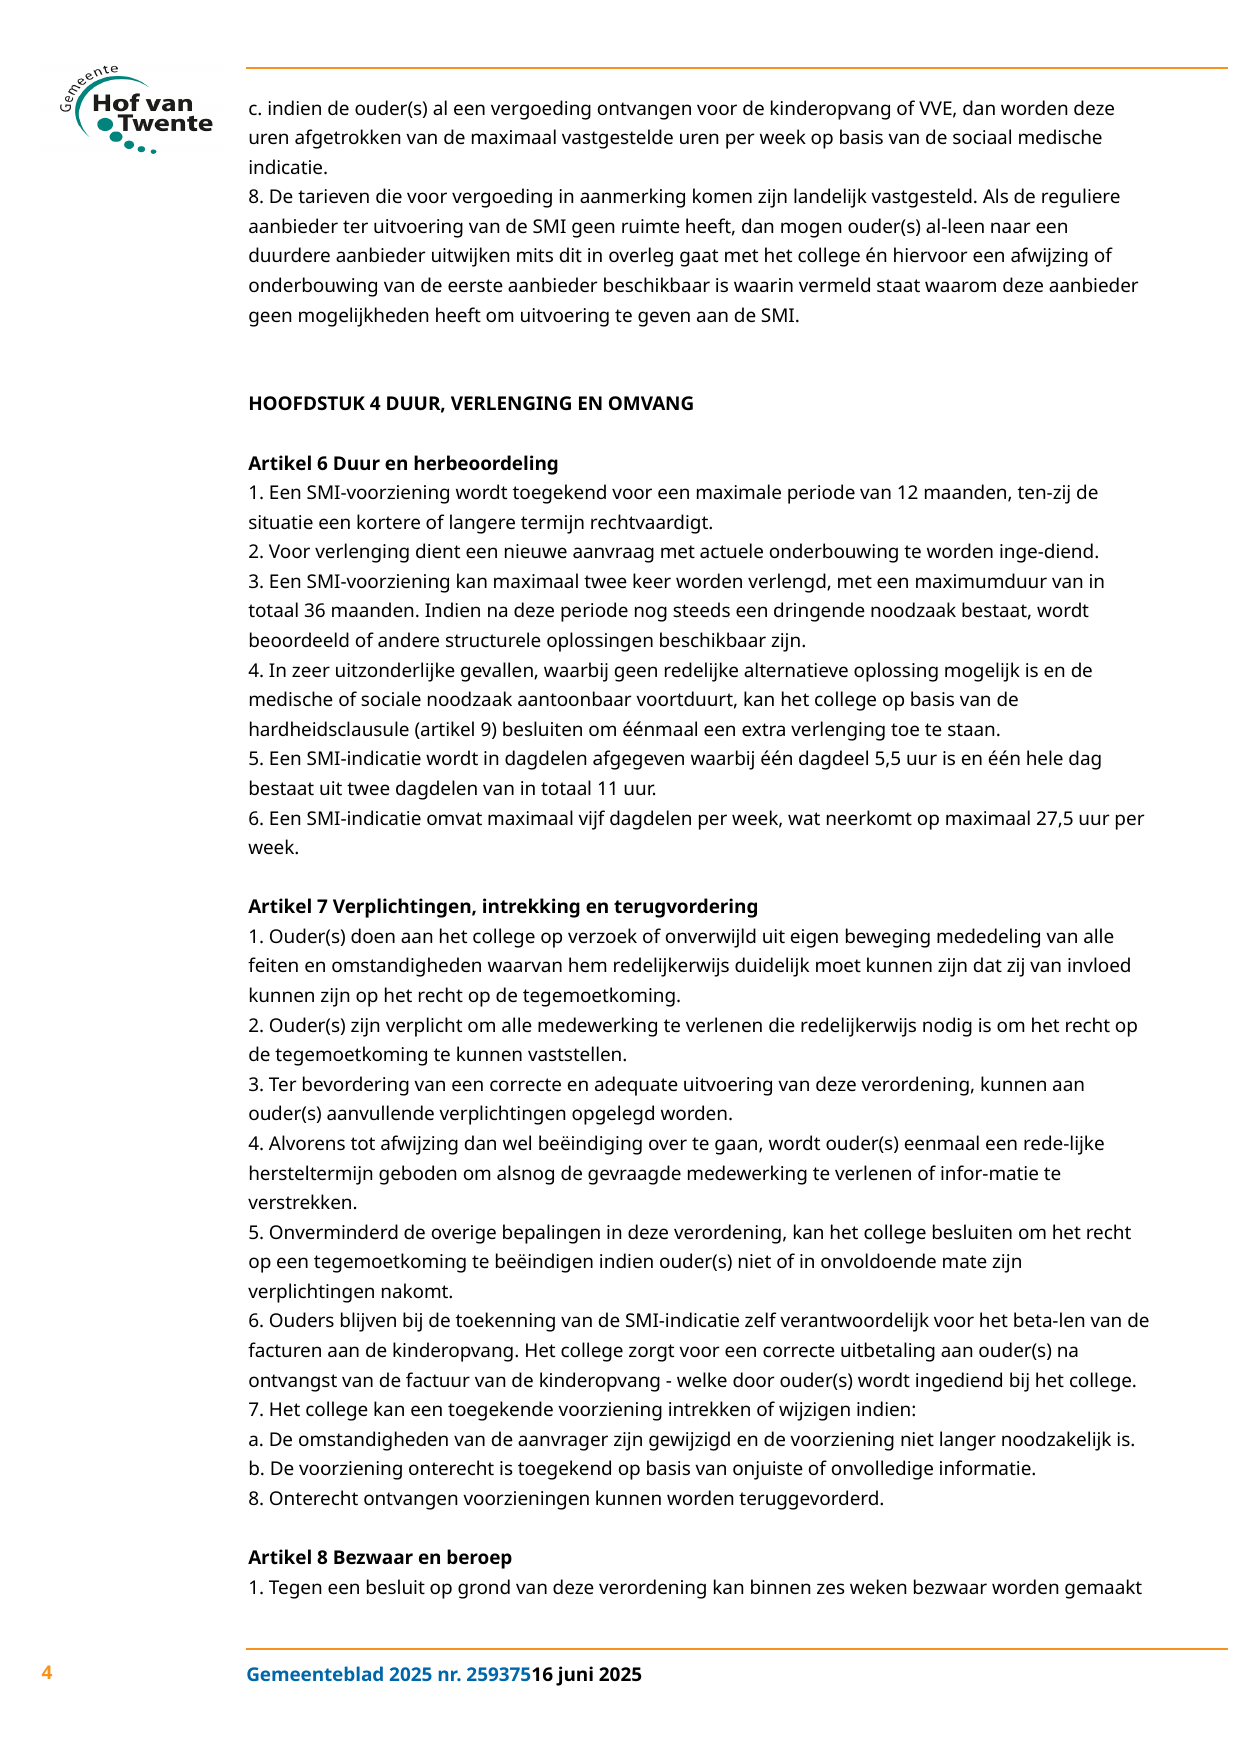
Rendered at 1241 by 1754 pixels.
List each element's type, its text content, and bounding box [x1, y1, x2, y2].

text 5. Onverminderd de overige bepalingen in deze verordening, kan het college besluiten om het recht op een tegemoetkoming te beëindigen indien ouder(s) niet of in onvoldoende mate zijn verplichtingen nakomt. [248, 1219, 1152, 1304]
text a. De omstandigheden van de aanvrager zijn gewijzigd en de voorziening niet langer noodzakelijk is. [248, 1426, 1152, 1452]
text 6. Een SMI-indicatie omvat maximaal vijf dagdelen per week, wat neerkomt op maximaal 27,5 uur per week. [248, 805, 1152, 860]
text Artikel 8 Bezwaar en beroep [248, 1544, 1152, 1570]
text 8. De tarieven die voor vergoeding in aanmerking komen zijn landelijk vastgesteld. Als de reguliere aanbieder ter uitvoering van de SMI geen ruimte heeft, dan mogen ouder(s) al-leen naar een duurdere aanbieder uitwijken mits dit in overleg gaat met het college én hiervoor een afwijzing of onderbouwing van de eerste aanbieder beschikbaar is waarin vermeld staat waarom deze aanbieder geen mogelijkheden heeft om uitvoering te geven aan de SMI. [248, 183, 1152, 328]
picture [41, 47, 231, 172]
text 1. Tegen een besluit op grond van deze verordening kan binnen zes weken bezwaar worden gemaakt [248, 1574, 1152, 1600]
text Artikel 6 Duur en herbeoordeling [248, 450, 1152, 476]
text 2. Ouder(s) zijn verplicht om alle medewerking te verlenen die redelijkerwijs nodig is om het recht op de tegemoetkoming te kunnen vaststellen. [248, 1012, 1152, 1067]
text HOOFDSTUK 4 DUUR, VERLENGING EN OMVANG [248, 391, 1152, 416]
text Artikel 7 Verplichtingen, intrekking en terugvordering [248, 893, 1152, 919]
text 3. Een SMI-voorziening kan maximaal twee keer worden verlengd, met een maximumduur van in totaal 36 maanden. Indien na deze periode nog steeds een dringende noodzaak bestaat, wordt beoordeeld of andere structurele oplossingen beschikbaar zijn. [248, 568, 1152, 653]
text 4. In zeer uitzonderlijke gevallen, waarbij geen redelijke alternatieve oplossing mogelijk is en de medische of sociale noodzaak aantoonbaar voortduurt, kan het college op basis van de hardheidsclausule (artikel 9) besluiten om éénmaal een extra verlenging toe te staan. [248, 657, 1152, 742]
text 8. Onterecht ontvangen voorzieningen kunnen worden teruggevorderd. [248, 1485, 1152, 1511]
text c. indien de ouder(s) al een vergoeding ontvangen voor de kinderopvang of VVE, dan worden deze uren afgetrokken van de maximaal vastgestelde uren per week op basis van de sociaal medische indicatie. [248, 95, 1152, 180]
text 2. Voor verlenging dient een nieuwe aanvraag met actuele onderbouwing te worden inge-diend. [248, 538, 1152, 564]
text 5. Een SMI-indicatie wordt in dagdelen afgegeven waarbij één dagdeel 5,5 uur is en één hele dag bestaat uit twee dagdelen van in totaal 11 uur. [248, 746, 1152, 801]
text b. De voorziening onterecht is toegekend op basis van onjuiste of onvolledige informatie. [248, 1456, 1152, 1481]
text 4. Alvorens tot afwijzing dan wel beëindiging over te gaan, wordt ouder(s) eenmaal een rede-lijke hersteltermijn geboden om alsnog de gevraagde medewerking te verlenen of infor-matie te verstrekken. [248, 1130, 1152, 1215]
text 1. Een SMI-voorziening wordt toegekend voor een maximale periode van 12 maanden, ten-zij de situatie een kortere of langere termijn rechtvaardigt. [248, 479, 1152, 535]
text 7. Het college kan een toegekende voorziening intrekken of wijzigen indien: [248, 1396, 1152, 1422]
text 3. Ter bevordering van een correcte en adequate uitvoering van deze verordening, kunnen aan ouder(s) aanvullende verplichtingen opgelegd worden. [248, 1071, 1152, 1126]
text 1. Ouder(s) doen aan het college op verzoek of onverwijld uit eigen beweging mededeling van alle feiten en omstandigheden waarvan hem redelijkerwijs duidelijk moet kunnen zijn dat zij van invloed kunnen zijn op het recht op de tegemoetkoming. [248, 923, 1152, 1008]
text 6. Ouders blijven bij de toekenning van de SMI-indicatie zelf verantwoordelijk voor het beta-len van de facturen aan de kinderopvang. Het college zorgt voor een correcte uitbetaling aan ouder(s) na ontvangst van de factuur van de kinderopvang - welke door ouder(s) wordt ingediend bij het college. [248, 1308, 1152, 1393]
